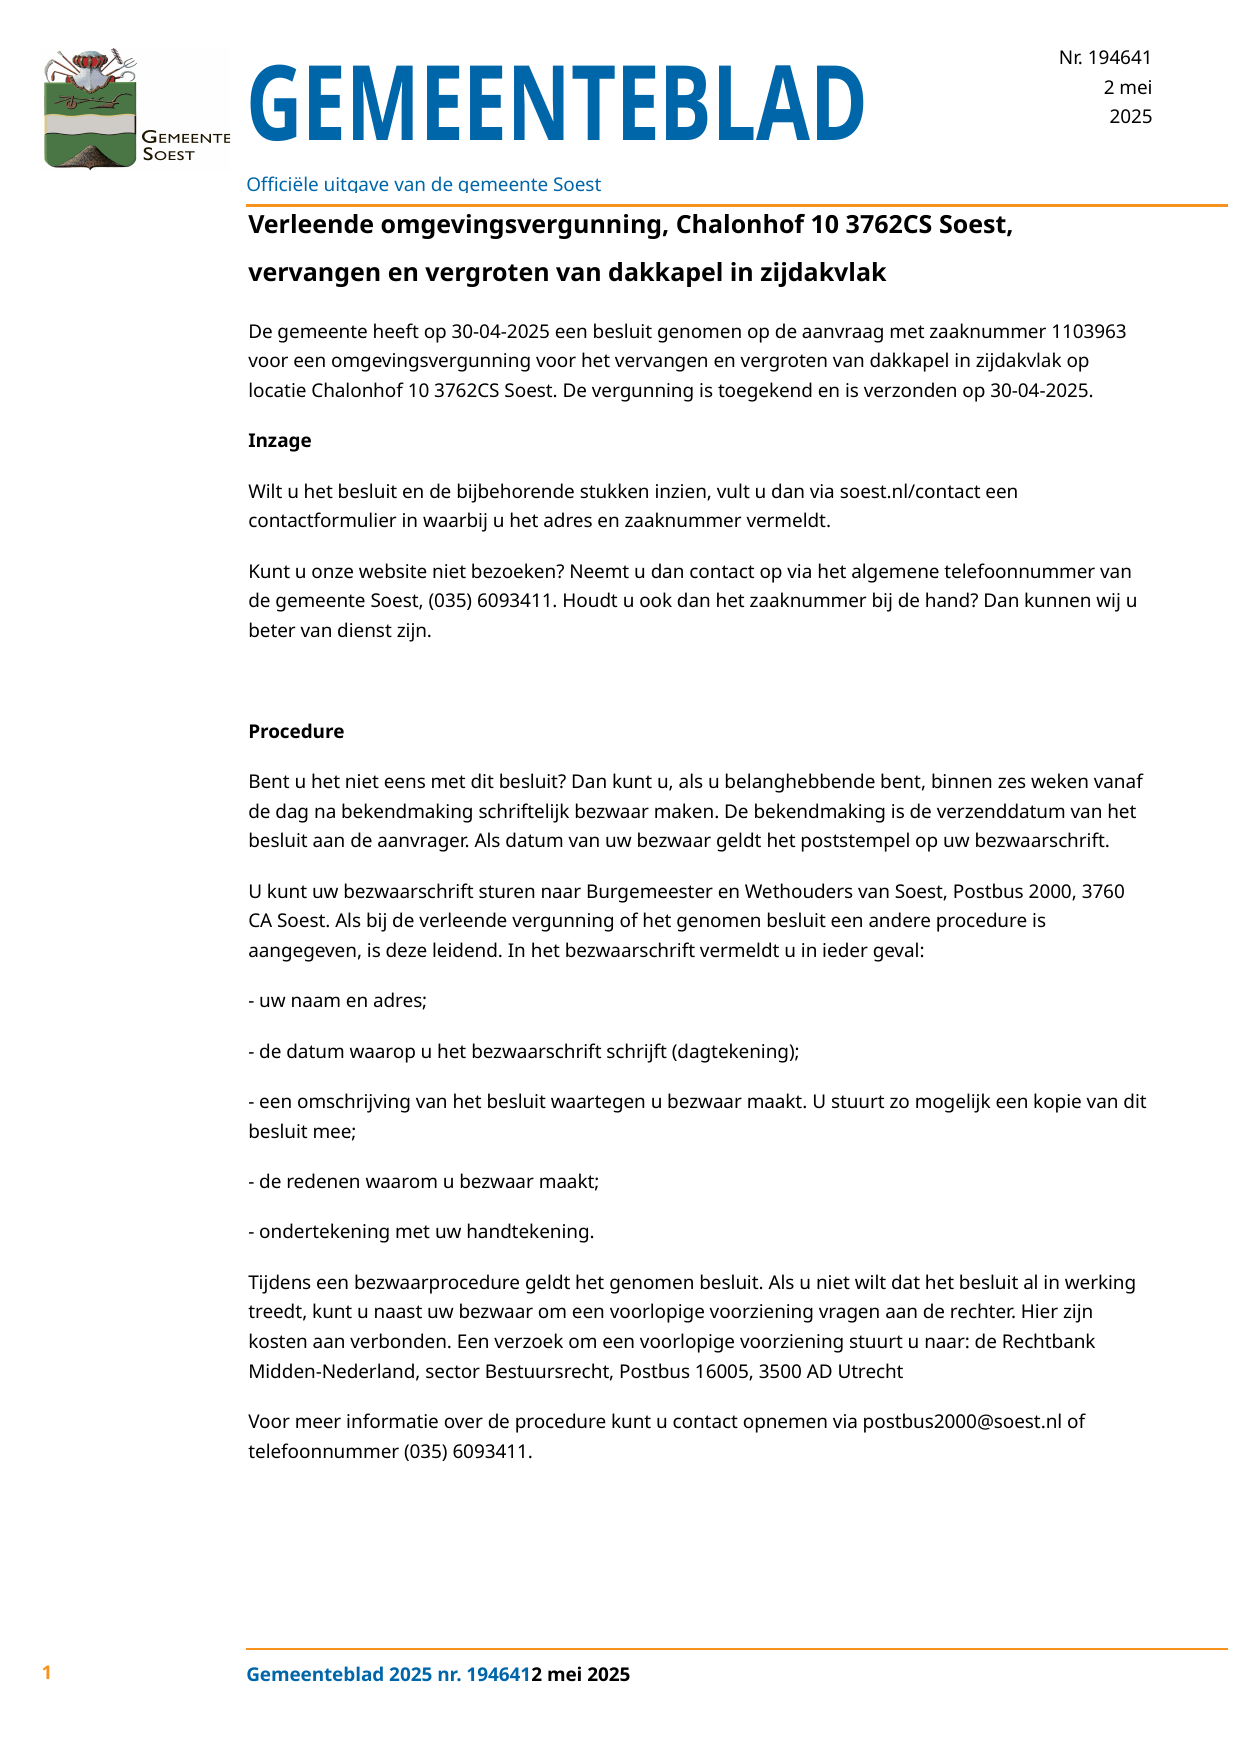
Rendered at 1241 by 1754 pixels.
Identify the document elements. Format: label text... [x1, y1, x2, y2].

text - ondertekening met uw handtekening. [248, 1219, 1152, 1244]
picture [41, 47, 231, 172]
text - uw naam en adres; [248, 987, 1152, 1013]
text - een omschrijving van het besluit waartegen u bezwaar maakt. U stuurt zo mogelijk een kopie van dit besluit mee; [248, 1088, 1152, 1144]
text Bent u het niet eens met dit besluit? Dan kunt u, als u belanghebbende bent, binnen zes weken vanaf de dag na bekendmaking schriftelijk bezwaar maken. De bekendmaking is de verzenddatum van het besluit aan de aanvrager. Als datum van uw bezwaar geldt het poststempel op uw bezwaarschrift. [248, 768, 1152, 853]
text - de redenen waarom u bezwaar maakt; [248, 1168, 1152, 1194]
text Voor meer informatie over de procedure kunt u contact opnemen via postbus2000@soest.nl of telefoonnummer (035) 6093411. [248, 1408, 1152, 1464]
text Inzage [248, 427, 1152, 453]
text Tijdens een bezwaarprocedure geldt het genomen besluit. Als u niet wilt dat het besluit al in werking treedt, kunt u naast uw bezwaar om een voorlopige voorziening vragen aan de rechter. Hier zijn kosten aan verbonden. Een verzoek om een voorlopige voorziening stuurt u naar: de Rechtbank Midden-Nederland, sector Bestuursrecht, Postbus 16005, 3500 AD Utrecht [248, 1269, 1152, 1384]
text Wilt u het besluit en de bijbehorende stukken inzien, vult u dan via soest.nl/contact een contactformulier in waarbij u het adres en zaaknummer vermeldt. [248, 478, 1152, 533]
text Kunt u onze website niet bezoeken? Neemt u dan contact op via het algemene telefoonnummer van de gemeente Soest, (035) 6093411. Houdt u ook dan het zaaknummer bij de hand? Dan kunnen wij u beter van dienst zijn. [248, 558, 1152, 643]
text U kunt uw bezwaarschrift sturen naar Burgemeester en Wethouders van Soest, Postbus 2000, 3760 CA Soest. Als bij de verleende vergunning of het genomen besluit een andere procedure is aangegeven, is deze leidend. In het bezwaarschrift vermeldt u in ieder geval: [248, 878, 1152, 963]
text De gemeente heeft op 30-04-2025 een besluit genomen op de aanvraag met zaaknummer 1103963 voor een omgevingsvergunning voor het vervangen en vergroten van dakkapel in zijdakvlak op locatie Chalonhof 10 3762CS Soest. De vergunning is toegekend en is verzonden op 30-04-2025. [248, 318, 1152, 403]
text Procedure [248, 718, 1152, 744]
text - de datum waarop u het bezwaarschrift schrijft (dagtekening); [248, 1038, 1152, 1064]
text Verleende omgevingsvergunning, Chalonhof 10 3762CS Soest, vervangen en vergroten van dakkapel in zijdakvlak [248, 207, 1152, 288]
